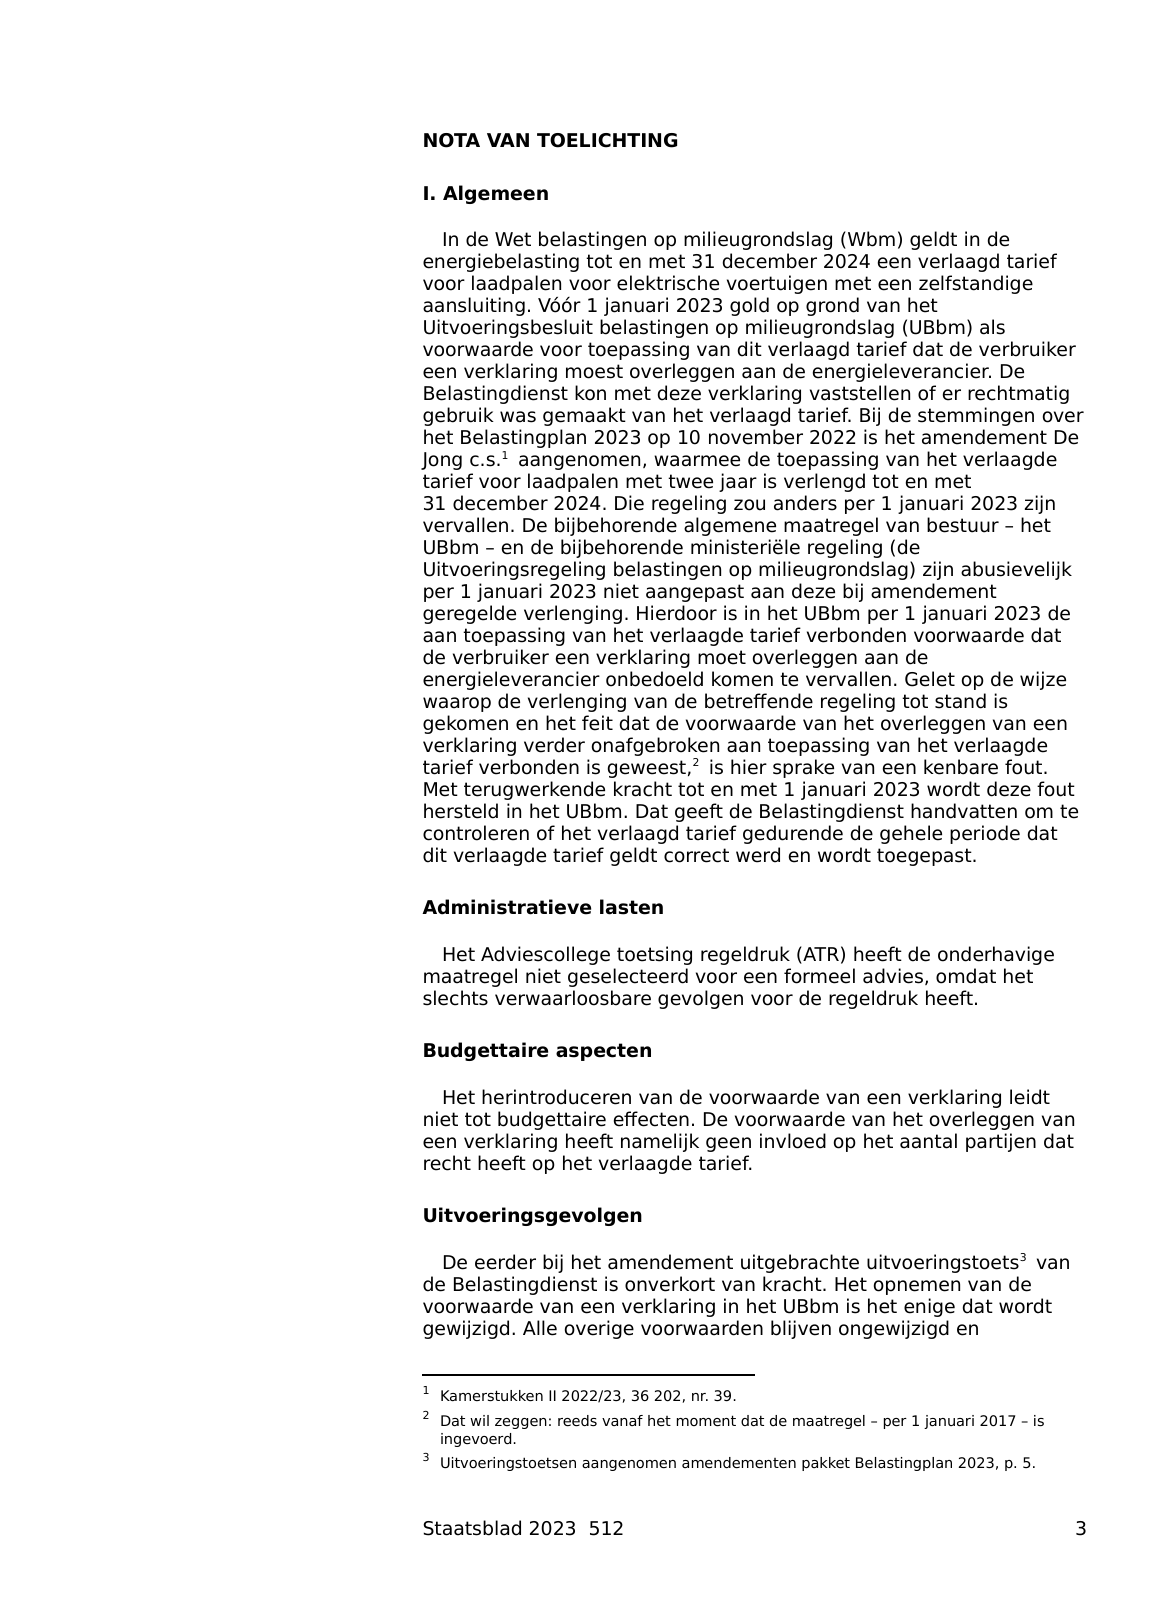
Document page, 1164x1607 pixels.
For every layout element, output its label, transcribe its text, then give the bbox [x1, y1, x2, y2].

text Kamerstukken II 2022/23, 36 202, nr. 39. [422, 1384, 1087, 1406]
text Het Adviescollege toetsing regeldruk (ATR) heeft de onderhavige maatregel niet geselecteerd voor een formeel advies, omdat het slechts verwaarloosbare gevolgen voor de regeldruk heeft. [422, 944, 1087, 1010]
text Dat wil zeggen: reeds vanaf het moment dat de maatregel – per 1 januari 2017 – is ingevoerd. [422, 1409, 1087, 1448]
text De eerder bij het amendement uitgebrachte uitvoeringstoets van de Belastingdienst is onverkort van kracht. Het opnemen van de voorwaarde van een verklaring in het UBbm is het enige dat wordt gewijzigd. Alle overige voorwaarden blijven ongewijzigd en [422, 1252, 1087, 1339]
subtitle NOTA VAN TOELICHTING [422, 130, 1087, 152]
subtitle I. Algemeen [422, 182, 1087, 204]
subtitle Administratieve lasten [422, 897, 1087, 919]
text In de Wet belastingen op milieugrondslag (Wbm) geldt in de energiebelasting tot en met 31 december 2024 een verlaagd tarief voor laadpalen voor elektrische voertuigen met een zelfstandige aansluiting. Vóór 1 januari 2023 gold op grond van het Uitvoeringsbesluit belastingen op milieugrondslag (UBbm) als voorwaarde voor toepassing van dit verlaagd tarief dat de verbruiker een verklaring moest overleggen aan de energieleverancier. De Belastingdienst kon met deze verklaring vaststellen of er rechtmatig gebruik was gemaakt van het verlaagd tarief. Bij de stemmingen over het Belastingplan 2023 op 10 november 2022 is het amendement De Jong c.s. aangenomen, waarmee de toepassing van het verlaagde tarief voor laadpalen met twee jaar is verlengd tot en met 31 december 2024. Die regeling zou anders per 1 januari 2023 zijn vervallen. De bijbehorende algemene maatregel van bestuur – het UBbm – en de bijbehorende ministeriële regeling (de Uitvoeringsregeling belastingen op milieugrondslag) zijn abusievelijk per 1 januari 2023 niet aangepast aan deze bij amendement geregelde verlenging. Hierdoor is in het UBbm per 1 januari 2023 de aan toepassing van het verlaagde tarief verbonden voorwaarde dat de verbruiker een verklaring moet overleggen aan de energieleverancier onbedoeld komen te vervallen. Gelet op de wijze waarop de verlenging van de betreffende regeling tot stand is gekomen en het feit dat de voorwaarde van het overleggen van een verklaring verder onafgebroken aan toepassing van het verlaagde tarief verbonden is geweest, is hier sprake van een kenbare fout. Met terugwerkende kracht tot en met 1 januari 2023 wordt deze fout hersteld in het UBbm. Dat geeft de Belastingdienst handvatten om te controleren of het verlaagd tarief gedurende de gehele periode dat dit verlaagde tarief geldt correct werd en wordt toegepast. [422, 229, 1087, 867]
text Uitvoeringstoetsen aangenomen amendementen pakket Belastingplan 2023, p. 5. [422, 1451, 1087, 1473]
subtitle Budgettaire aspecten [422, 1040, 1087, 1062]
text Het herintroduceren van de voorwaarde van een verklaring leidt niet tot budgettaire effecten. De voorwaarde van het overleggen van een verklaring heeft namelijk geen invloed op het aantal partijen dat recht heeft op het verlaagde tarief. [422, 1087, 1087, 1174]
subtitle Uitvoeringsgevolgen [422, 1204, 1087, 1227]
